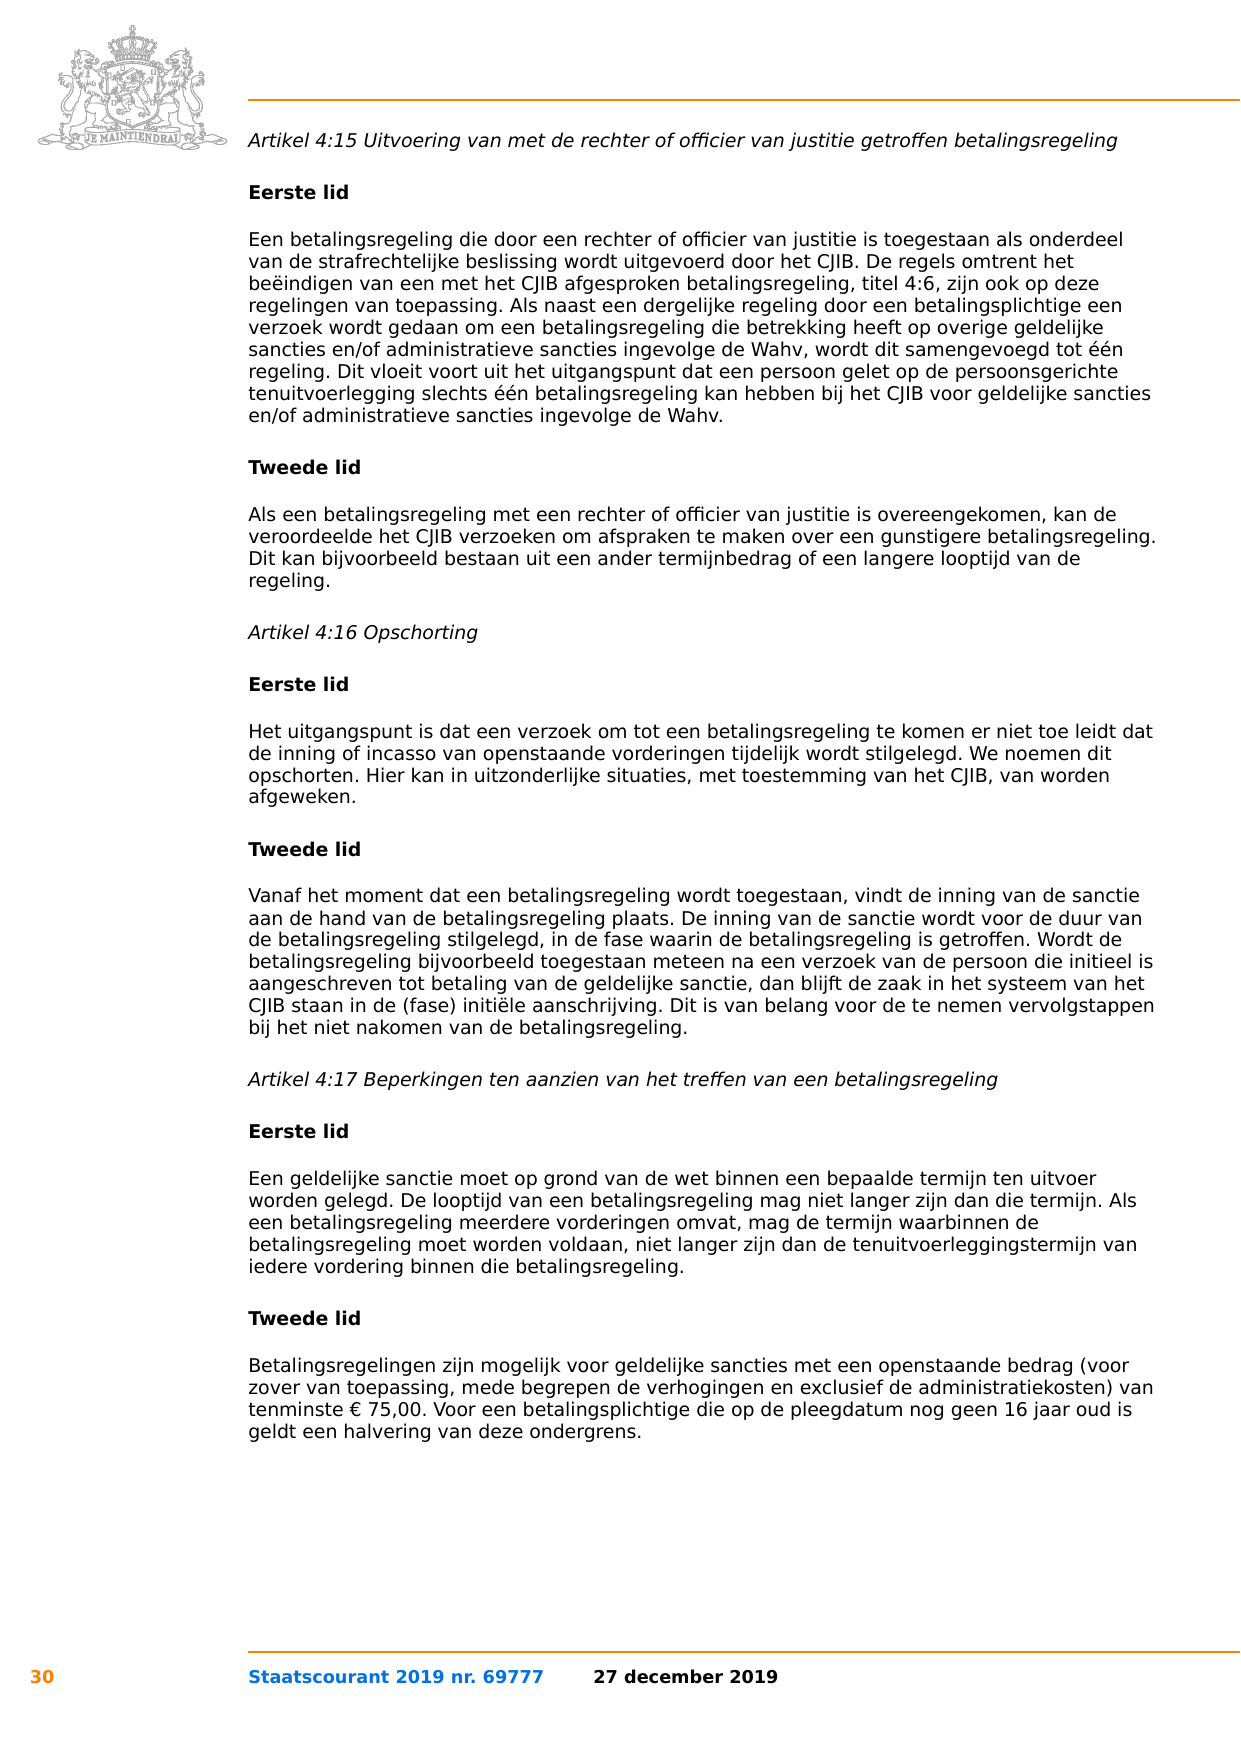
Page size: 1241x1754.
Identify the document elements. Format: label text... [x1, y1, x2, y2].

subtitle Artikel 4:17 Beperkingen ten aanzien van het treffen van een betalingsregeling [248, 1069, 1163, 1091]
text Het uitgangspunt is dat een verzoek om tot een betalingsregeling te komen er niet toe leidt dat de inning of incasso van openstaande vorderingen tijdelijk wordt stilgelegd. We noemen dit opschorten. Hier kan in uitzonderlijke situaties, met toestemming van het CJIB, van worden afgeweken. [248, 721, 1163, 808]
subtitle Tweede lid [248, 457, 1163, 479]
text Als een betalingsregeling met een rechter of officier van justitie is overeengekomen, kan de veroordeelde het CJIB verzoeken om afspraken te maken over een gunstigere betalingsregeling. Dit kan bijvoorbeeld bestaan uit een ander termijnbedrag of een langere looptijd van de regeling. [248, 504, 1163, 592]
subtitle Eerste lid [248, 182, 1163, 204]
text Vanaf het moment dat een betalingsregeling wordt toegestaan, vindt de inning van de sanctie aan de hand van de betalingsregeling plaats. De inning van de sanctie wordt voor de duur van de betalingsregeling stilgelegd, in de fase waarin de betalingsregeling is getroffen. Wordt de betalingsregeling bijvoorbeeld toegestaan meteen na een verzoek van de persoon die initieel is aangeschreven tot betaling van de geldelijke sanctie, dan blijft de zaak in het systeem van het CJIB staan in de (fase) initiële aanschrijving. Dit is van belang voor de te nemen vervolgstappen bij het niet nakomen van de betalingsregeling. [248, 885, 1163, 1039]
subtitle Tweede lid [248, 838, 1163, 860]
subtitle Tweede lid [248, 1308, 1163, 1330]
text Een betalingsregeling die door een rechter of officier van justitie is toegestaan als onderdeel van de strafrechtelijke beslissing wordt uitgevoerd door het CJIB. De regels omtrent het beëindigen van een met het CJIB afgesproken betalingsregeling, titel 4:6, zijn ook op deze regelingen van toepassing. Als naast een dergelijke regeling door een betalingsplichtige een verzoek wordt gedaan om een betalingsregeling die betrekking heeft op overige geldelijke sancties en/of administratieve sancties ingevolge de Wahv, wordt dit samengevoegd tot één regeling. Dit vloeit voort uit het uitgangspunt dat een persoon gelet op de persoonsgerichte tenuitvoerlegging slechts één betalingsregeling kan hebben bij het CJIB voor geldelijke sancties en/of administratieve sancties ingevolge de Wahv. [248, 229, 1163, 427]
subtitle Eerste lid [248, 1121, 1163, 1143]
subtitle Artikel 4:15 Uitvoering van met de rechter of officier van justitie getroffen betalingsregeling [248, 130, 1163, 152]
text Een geldelijke sanctie moet op grond van de wet binnen een bepaalde termijn ten uitvoer worden gelegd. De looptijd van een betalingsregeling mag niet langer zijn dan die termijn. Als een betalingsregeling meerdere vorderingen omvat, mag de termijn waarbinnen de betalingsregeling moet worden voldaan, niet langer zijn dan de tenuitvoerleggingstermijn van iedere vordering binnen die betalingsregeling. [248, 1168, 1163, 1278]
picture [38, 25, 227, 150]
subtitle Eerste lid [248, 673, 1163, 696]
subtitle Artikel 4:16 Opschorting [248, 622, 1163, 643]
text Betalingsregelingen zijn mogelijk voor geldelijke sancties met een openstaande bedrag (voor zover van toepassing, mede begrepen de verhogingen en exclusief de administratiekosten) van tenminste € 75,00. Voor een betalingsplichtige die op de pleegdatum nog geen 16 jaar oud is geldt een halvering van deze ondergrens. [248, 1355, 1163, 1443]
